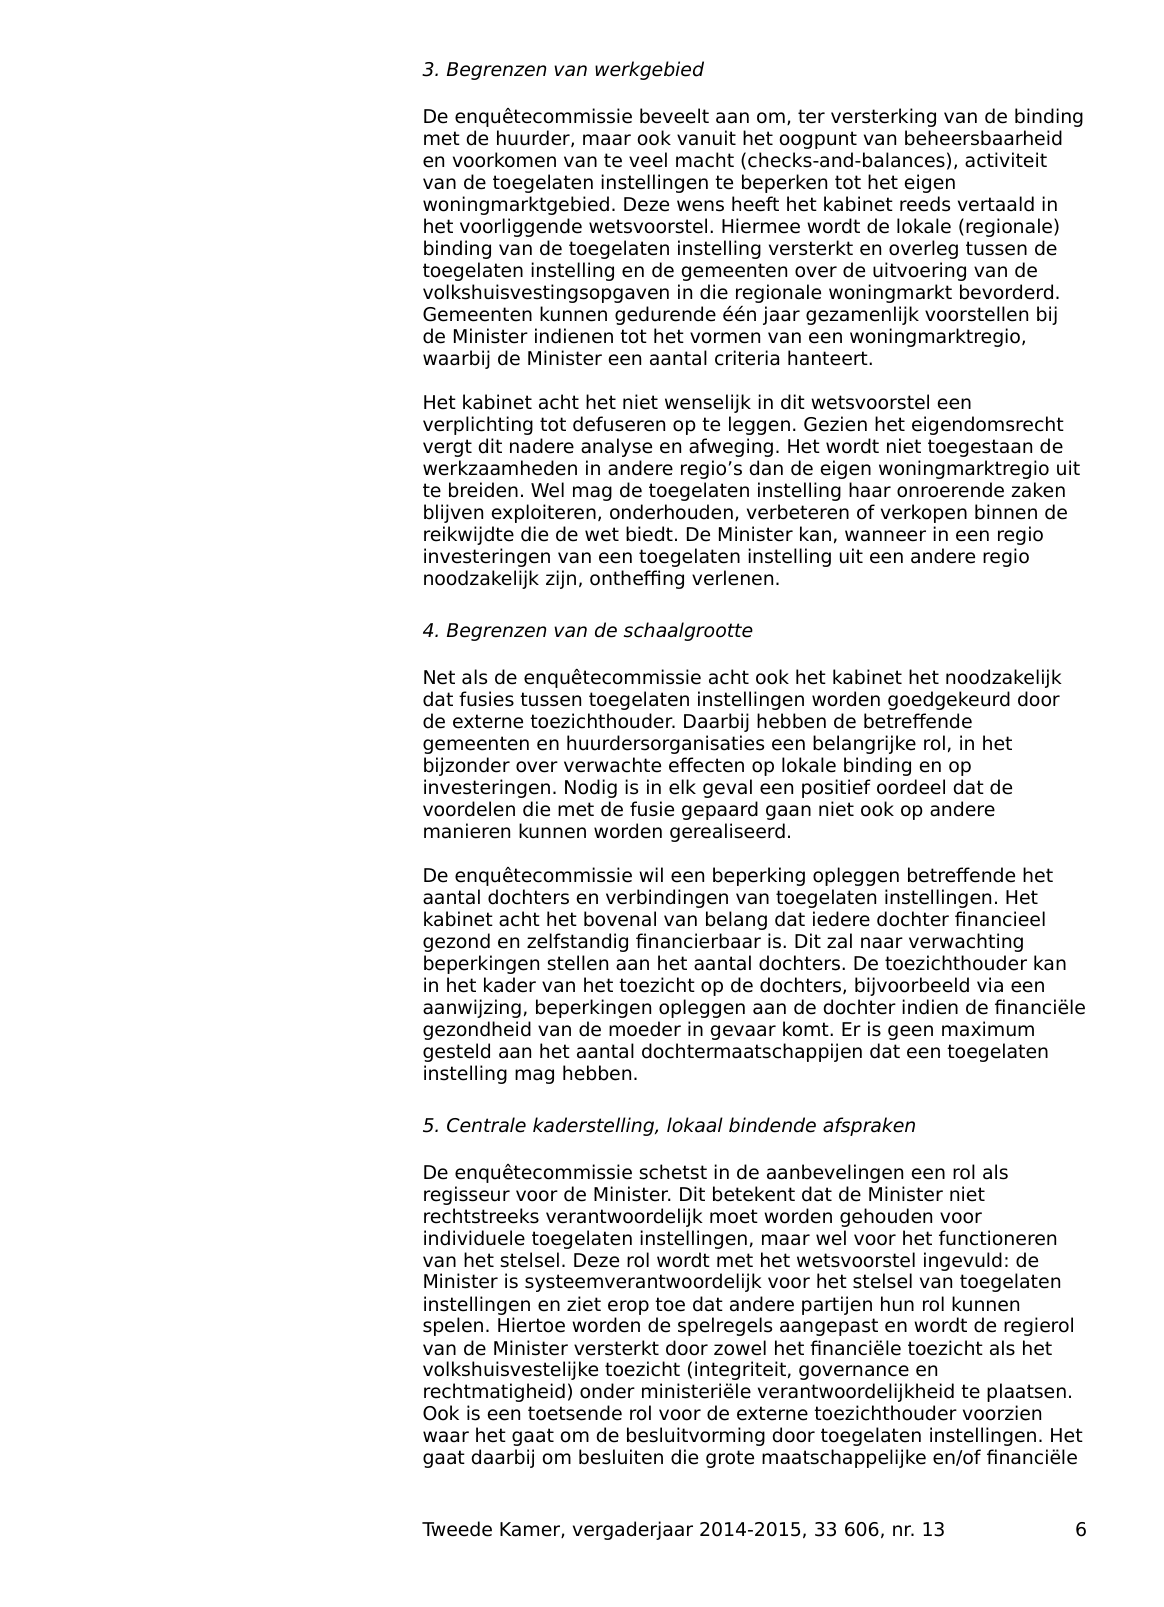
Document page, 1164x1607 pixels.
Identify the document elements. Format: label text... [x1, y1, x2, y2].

subtitle 4. Begrenzen van de schaalgrootte [422, 620, 1087, 642]
text De enquêtecommissie wil een beperking opleggen betreffende het aantal dochters en verbindingen van toegelaten instellingen. Het kabinet acht het bovenal van belang dat iedere dochter financieel gezond en zelfstandig financierbaar is. Dit zal naar verwachting beperkingen stellen aan het aantal dochters. De toezichthouder kan in het kader van het toezicht op de dochters, bijvoorbeeld via een aanwijzing, beperkingen opleggen aan de dochter indien de financiële gezondheid van de moeder in gevaar komt. Er is geen maximum gesteld aan het aantal dochtermaatschappijen dat een toegelaten instelling mag hebben. [422, 865, 1087, 1084]
text Het kabinet acht het niet wenselijk in dit wetsvoorstel een verplichting tot defuseren op te leggen. Gezien het eigendomsrecht vergt dit nadere analyse en afweging. Het wordt niet toegestaan de werkzaamheden in andere regio’s dan de eigen woningmarktregio uit te breiden. Wel mag de toegelaten instelling haar onroerende zaken blijven exploiteren, onderhouden, verbeteren of verkopen binnen de reikwijdte die de wet biedt. De Minister kan, wanneer in een regio investeringen van een toegelaten instelling uit een andere regio noodzakelijk zijn, ontheffing verlenen. [422, 392, 1087, 590]
subtitle 5. Centrale kaderstelling, lokaal bindende afspraken [422, 1114, 1087, 1137]
text De enquêtecommissie beveelt aan om, ter versterking van de binding met de huurder, maar ook vanuit het oogpunt van beheersbaarheid en voorkomen van te veel macht (checks-and-balances), activiteit van de toegelaten instellingen te beperken tot het eigen woningmarktgebied. Deze wens heeft het kabinet reeds vertaald in het voorliggende wetsvoorstel. Hiermee wordt de lokale (regionale) binding van de toegelaten instelling versterkt en overleg tussen de toegelaten instelling en de gemeenten over de uitvoering van de volkshuisvestingsopgaven in die regionale woningmarkt bevorderd. Gemeenten kunnen gedurende één jaar gezamenlijk voorstellen bij de Minister indienen tot het vormen van een woningmarktregio, waarbij de Minister een aantal criteria hanteert. [422, 106, 1087, 370]
text De enquêtecommissie schetst in de aanbevelingen een rol als regisseur voor de Minister. Dit betekent dat de Minister niet rechtstreeks verantwoordelijk moet worden gehouden voor individuele toegelaten instellingen, maar wel voor het functioneren van het stelsel. Deze rol wordt met het wetsvoorstel ingevuld: de Minister is systeemverantwoordelijk voor het stelsel van toegelaten instellingen en ziet erop toe dat andere partijen hun rol kunnen spelen. Hiertoe worden de spelregels aangepast en wordt de regierol van de Minister versterkt door zowel het financiële toezicht als het volkshuisvestelijke toezicht (integriteit, governance en rechtmatigheid) onder ministeriële verantwoordelijkheid te plaatsen. Ook is een toetsende rol voor de externe toezichthouder voorzien waar het gaat om de besluitvorming door toegelaten instellingen. Het gaat daarbij om besluiten die grote maatschappelijke en/of financiële [422, 1162, 1087, 1469]
text Net als de enquêtecommissie acht ook het kabinet het noodzakelijk dat fusies tussen toegelaten instellingen worden goedgekeurd door de externe toezichthouder. Daarbij hebben de betreffende gemeenten en huurdersorganisaties een belangrijke rol, in het bijzonder over verwachte effecten op lokale binding en op investeringen. Nodig is in elk geval een positief oordeel dat de voordelen die met de fusie gepaard gaan niet ook op andere manieren kunnen worden gerealiseerd. [422, 667, 1087, 843]
subtitle 3. Begrenzen van werkgebied [422, 59, 1087, 81]
